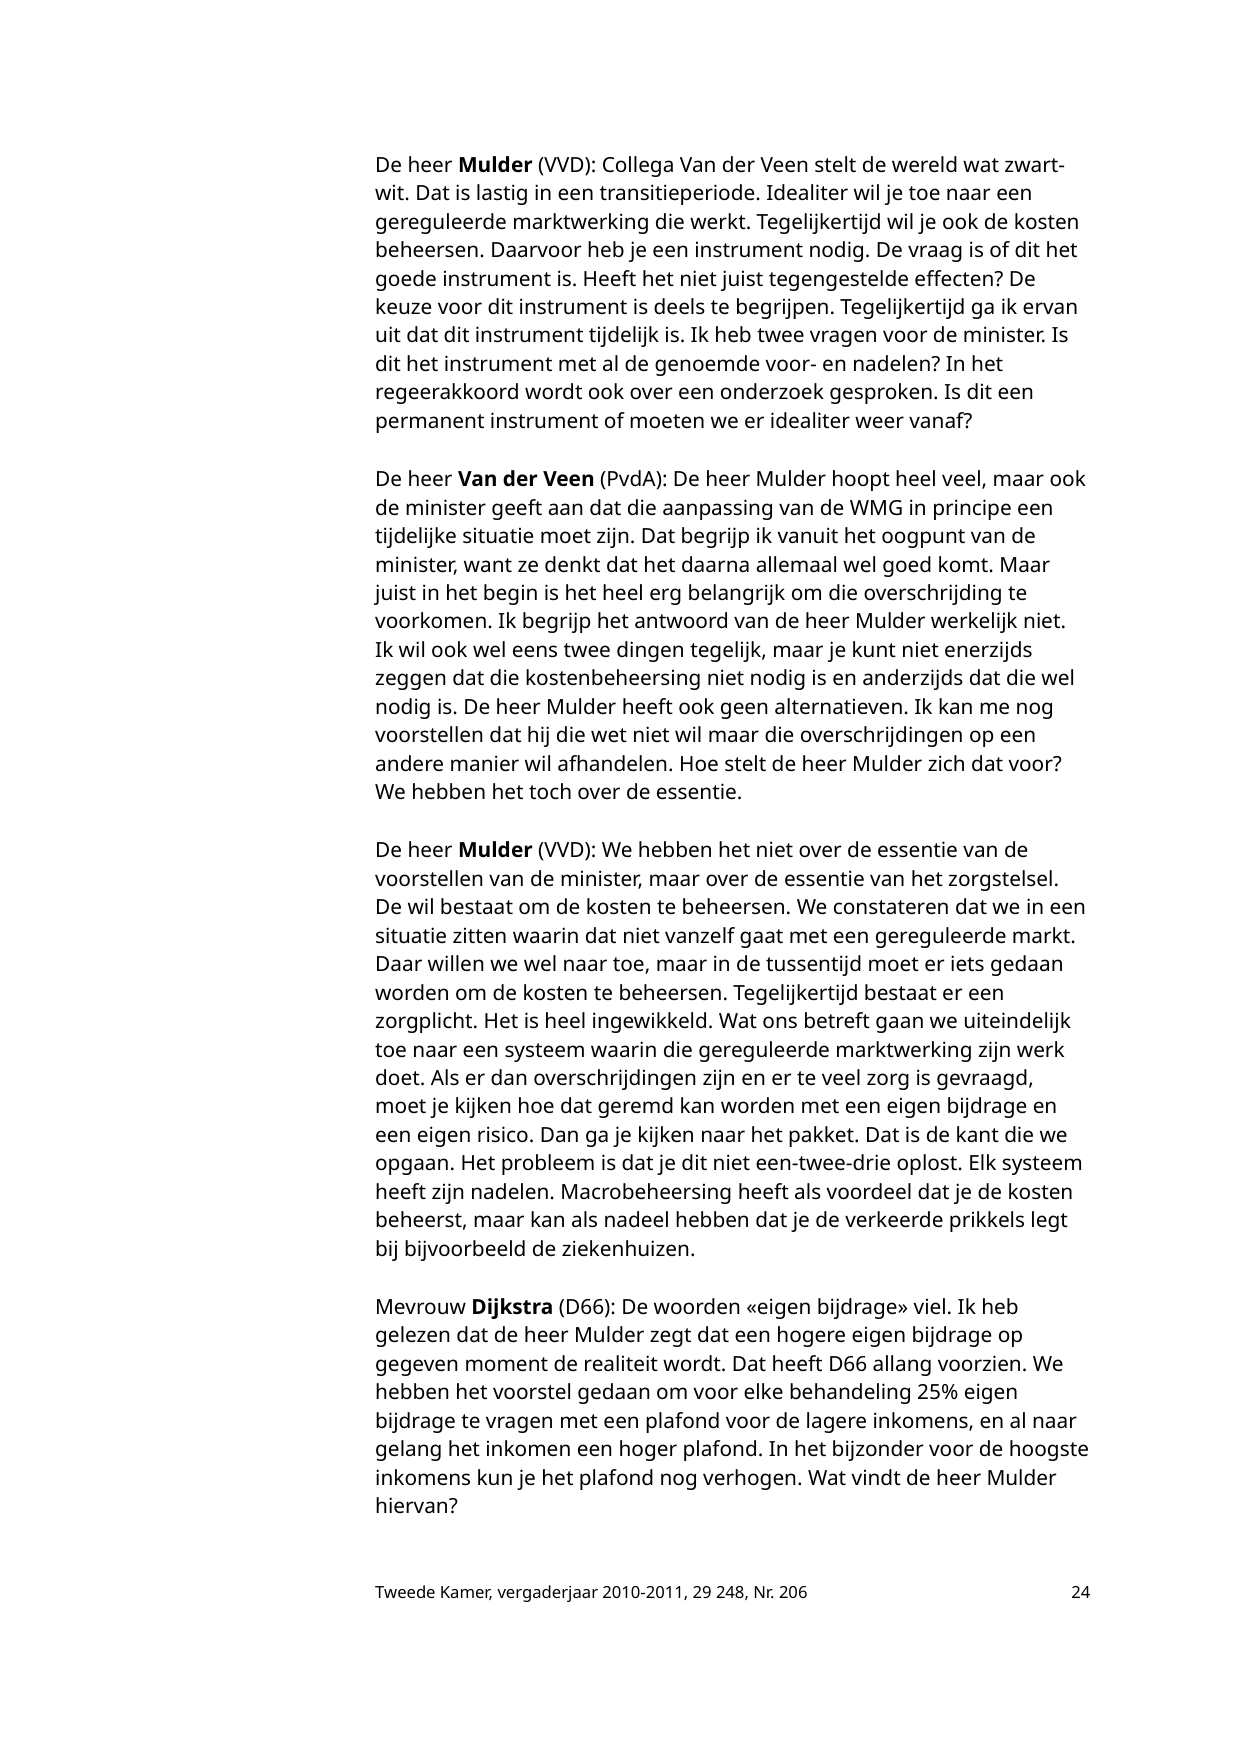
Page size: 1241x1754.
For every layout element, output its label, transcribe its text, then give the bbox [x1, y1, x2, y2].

text Mevrouw Dijkstra (D66): De woorden «eigen bijdrage» viel. Ik heb gelezen dat de heer Mulder zegt dat een hogere eigen bijdrage op gegeven moment de realiteit wordt. Dat heeft D66 allang voorzien. We hebben het voorstel gedaan om voor elke behandeling 25% eigen bijdrage te vragen met een plafond voor de lagere inkomens, en al naar gelang het inkomen een hoger plafond. In het bijzonder voor de hoogste inkomens kun je het plafond nog verhogen. Wat vindt de heer Mulder hiervan? [375, 1292, 1090, 1520]
text De heer Mulder (VVD): Collega Van der Veen stelt de wereld wat zwart-wit. Dat is lastig in een transitieperiode. Idealiter wil je toe naar een gereguleerde marktwerking die werkt. Tegelijkertijd wil je ook de kosten beheersen. Daarvoor heb je een instrument nodig. De vraag is of dit het goede instrument is. Heeft het niet juist tegengestelde effecten? De keuze voor dit instrument is deels te begrijpen. Tegelijkertijd ga ik ervan uit dat dit instrument tijdelijk is. Ik heb twee vragen voor de minister. Is dit het instrument met al de genoemde voor- en nadelen? In het regeerakkoord wordt ook over een onderzoek gesproken. Is dit een permanent instrument of moeten we er idealiter weer vanaf? [375, 150, 1090, 434]
text De heer Van der Veen (PvdA): De heer Mulder hoopt heel veel, maar ook de minister geeft aan dat die aanpassing van de WMG in principe een tijdelijke situatie moet zijn. Dat begrijp ik vanuit het oogpunt van de minister, want ze denkt dat het daarna allemaal wel goed komt. Maar juist in het begin is het heel erg belangrijk om die overschrijding te voorkomen. Ik begrijp het antwoord van de heer Mulder werkelijk niet. Ik wil ook wel eens twee dingen tegelijk, maar je kunt niet enerzijds zeggen dat die kostenbeheersing niet nodig is en anderzijds dat die wel nodig is. De heer Mulder heeft ook geen alternatieven. Ik kan me nog voorstellen dat hij die wet niet wil maar die overschrijdingen op een andere manier wil afhandelen. Hoe stelt de heer Mulder zich dat voor? We hebben het toch over de essentie. [375, 464, 1090, 806]
text De heer Mulder (VVD): We hebben het niet over de essentie van de voorstellen van de minister, maar over de essentie van het zorgstelsel. De wil bestaat om de kosten te beheersen. We constateren dat we in een situatie zitten waarin dat niet vanzelf gaat met een gereguleerde markt. Daar willen we wel naar toe, maar in de tussentijd moet er iets gedaan worden om de kosten te beheersen. Tegelijkertijd bestaat er een zorgplicht. Het is heel ingewikkeld. Wat ons betreft gaan we uiteindelijk toe naar een systeem waarin die gereguleerde marktwerking zijn werk doet. Als er dan overschrijdingen zijn en er te veel zorg is gevraagd, moet je kijken hoe dat geremd kan worden met een eigen bijdrage en een eigen risico. Dan ga je kijken naar het pakket. Dat is de kant die we opgaan. Het probleem is dat je dit niet een-twee-drie oplost. Elk systeem heeft zijn nadelen. Macrobeheersing heeft als voordeel dat je de kosten beheerst, maar kan als nadeel hebben dat je de verkeerde prikkels legt bij bijvoorbeeld de ziekenhuizen. [375, 836, 1090, 1262]
